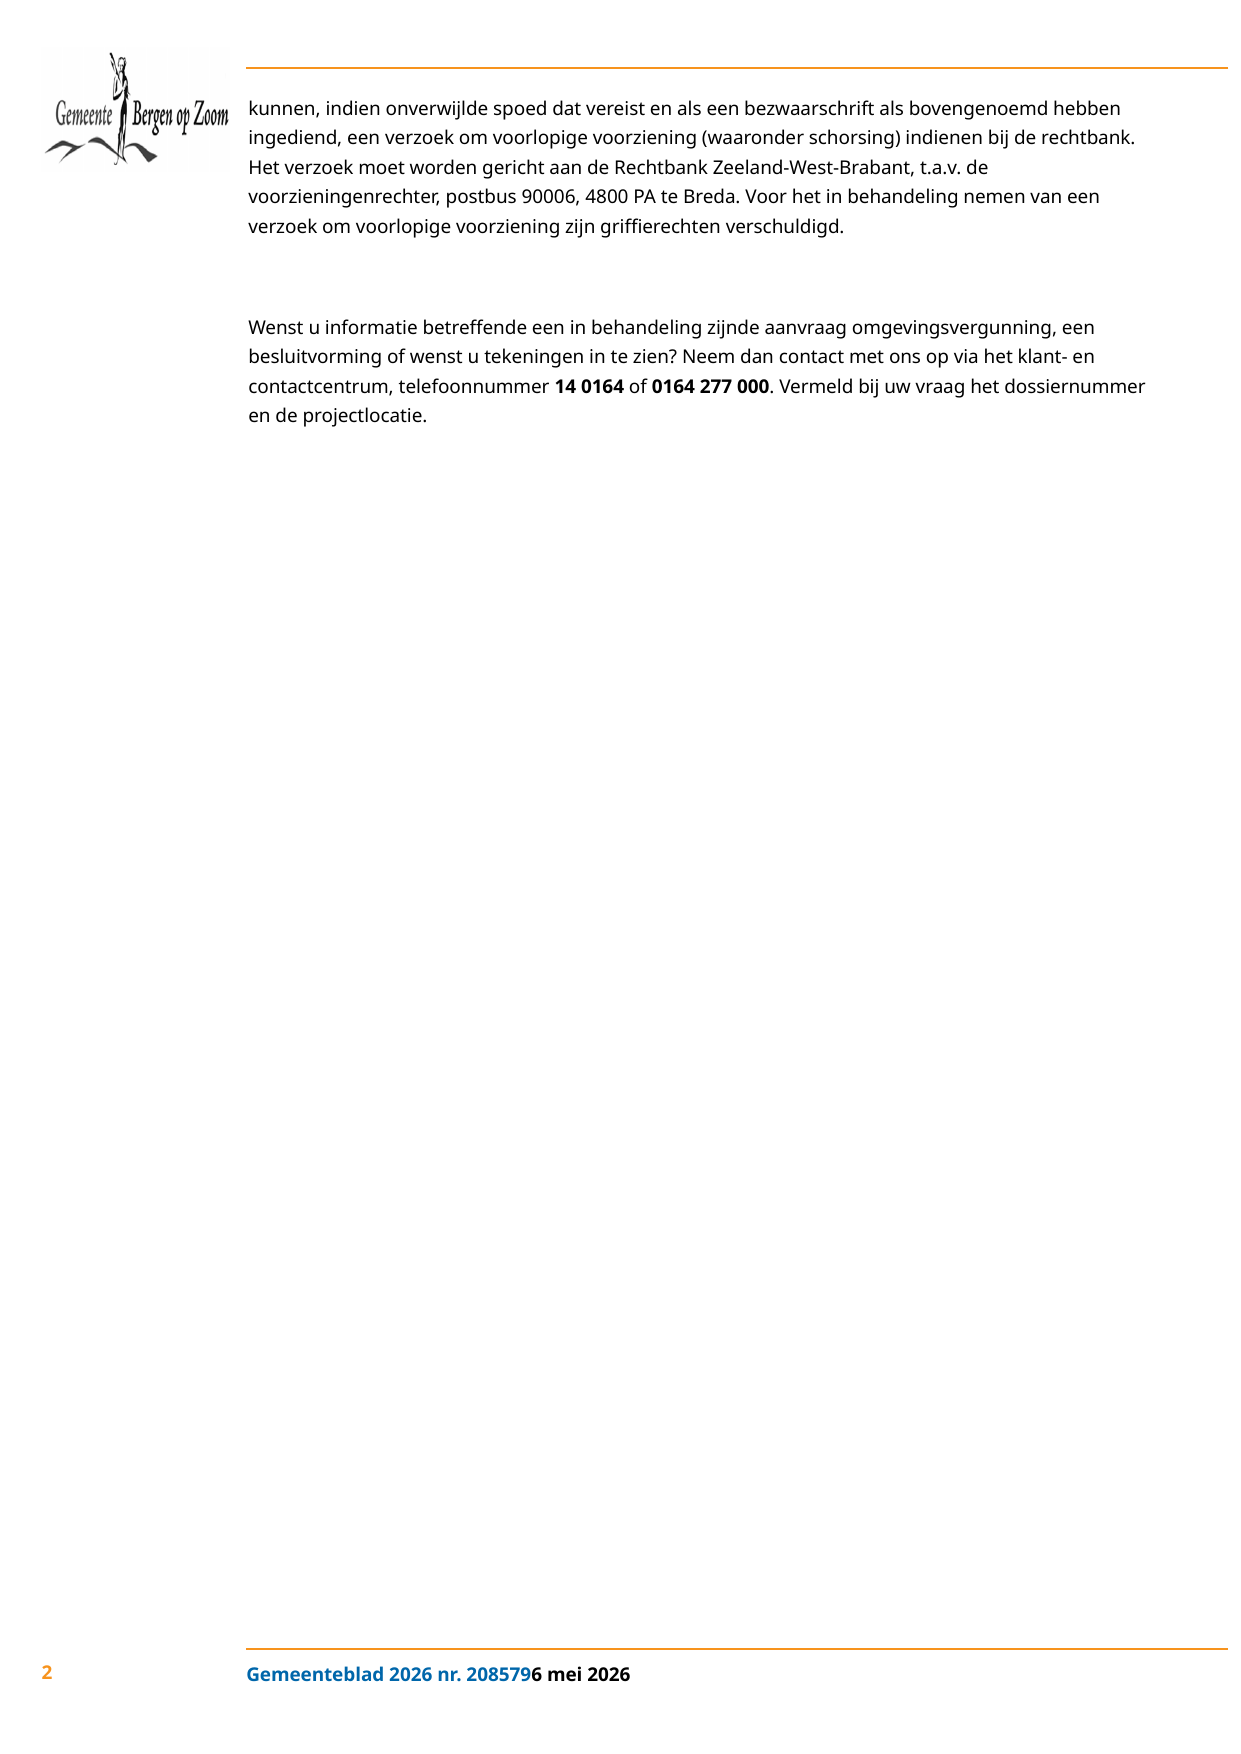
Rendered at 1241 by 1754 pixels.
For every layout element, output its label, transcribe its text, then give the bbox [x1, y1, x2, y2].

text kunnen, indien onverwijlde spoed dat vereist en als een bezwaarschrift als bovengenoemd hebben ingediend, een verzoek om voorlopige voorziening (waaronder schorsing) indienen bij de rechtbank. Het verzoek moet worden gericht aan de Rechtbank Zeeland-West-Brabant, t.a.v. de voorzieningenrechter, postbus 90006, 4800 PA te Breda. Voor het in behandeling nemen van een verzoek om voorlopige voorziening zijn griffierechten verschuldigd. [248, 95, 1152, 239]
text Wenst u informatie betreffende een in behandeling zijnde aanvraag omgevingsvergunning, een besluitvorming of wenst u tekeningen in te zien? Neem dan contact met ons op via het klant- en contactcentrum, telefoonnummer 14 0164 of 0164 277 000. Vermeld bij uw vraag het dossiernummer en de projectlocatie. [248, 314, 1152, 428]
picture [41, 47, 231, 172]
